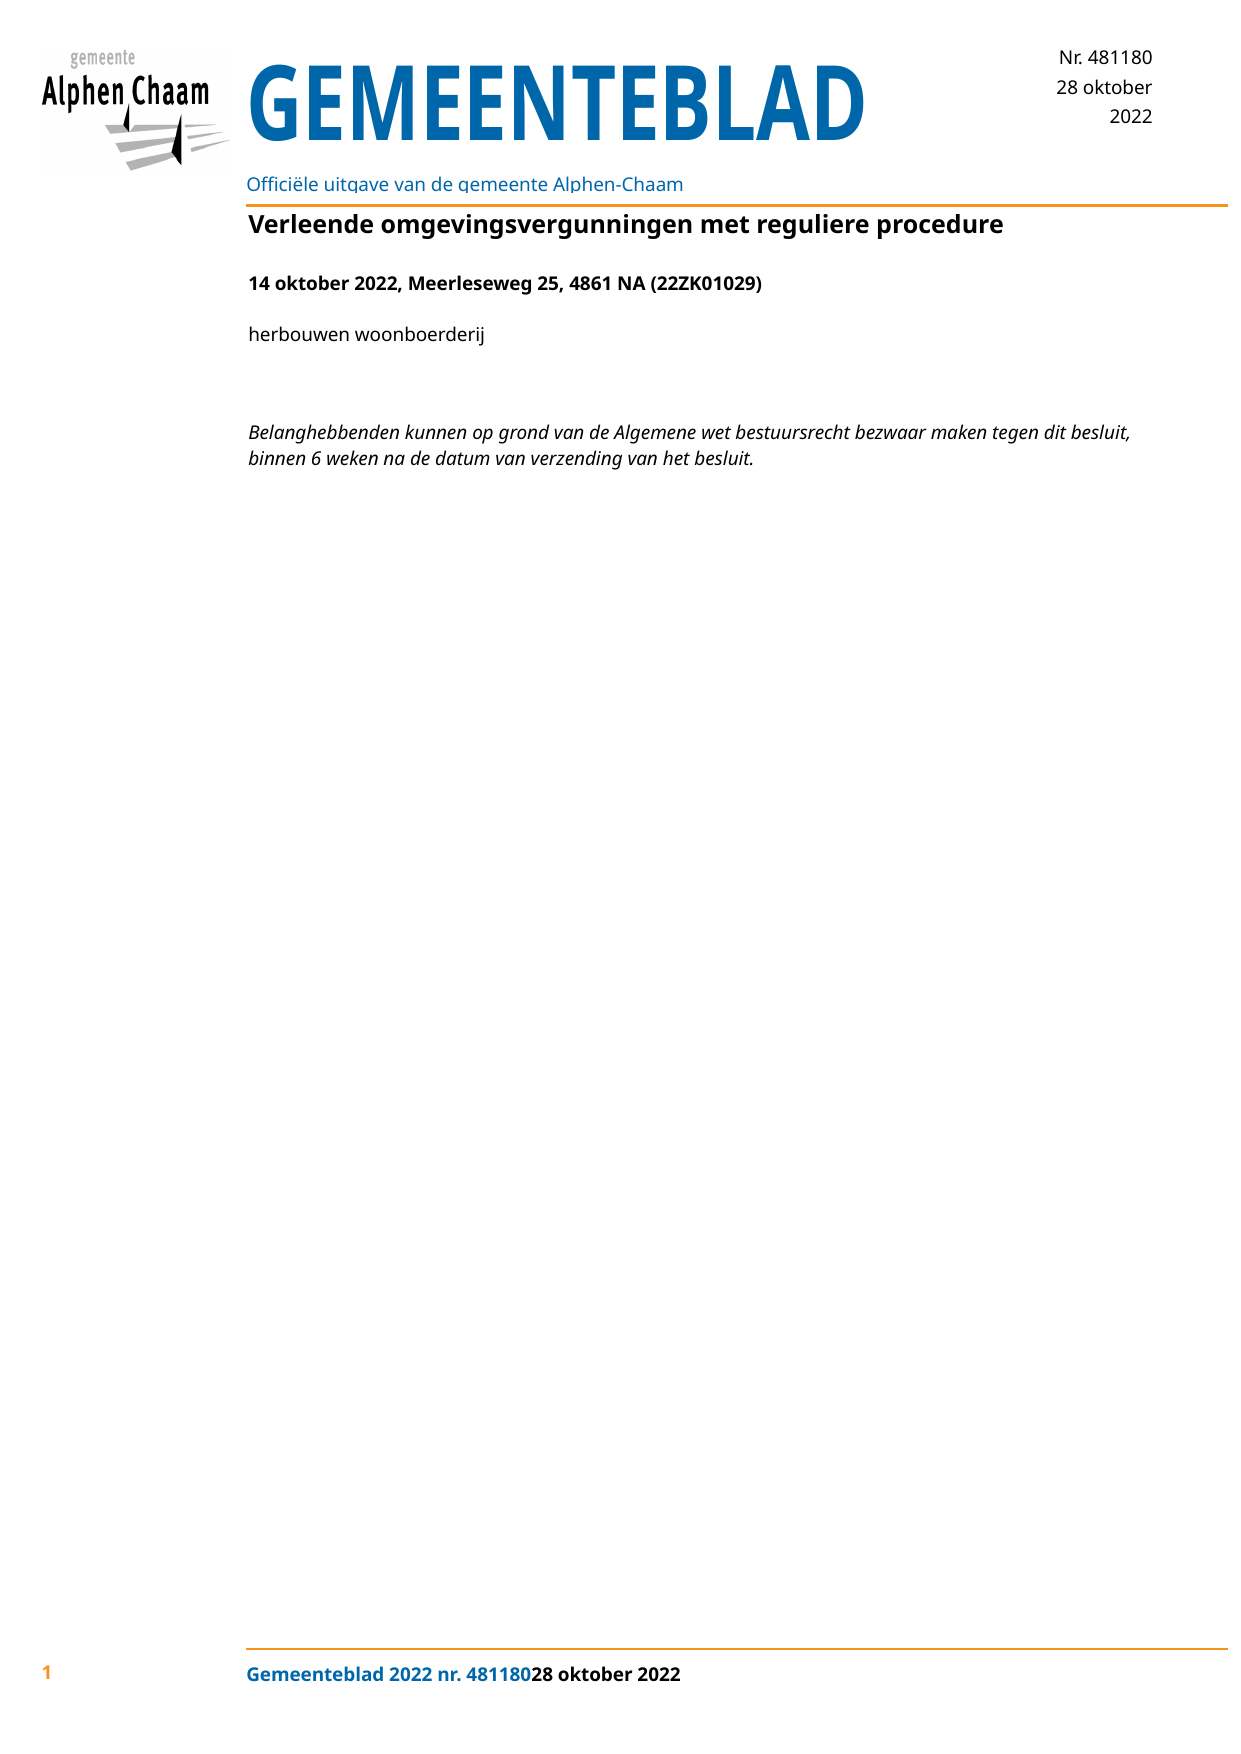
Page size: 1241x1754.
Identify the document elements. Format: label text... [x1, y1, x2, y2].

picture [41, 47, 231, 172]
text herbouwen woonboerderij [248, 321, 1152, 346]
text Verleende omgevingsvergunningen met reguliere procedure [248, 207, 1152, 241]
text Belanghebbenden kunnen op grond van de Algemene wet bestuursrecht bezwaar maken tegen dit besluit, binnen 6 weken na de datum van verzending van het besluit. [248, 419, 1152, 470]
text 14 oktober 2022, Meerleseweg 25, 4861 NA (22ZK01029) [248, 270, 1152, 296]
